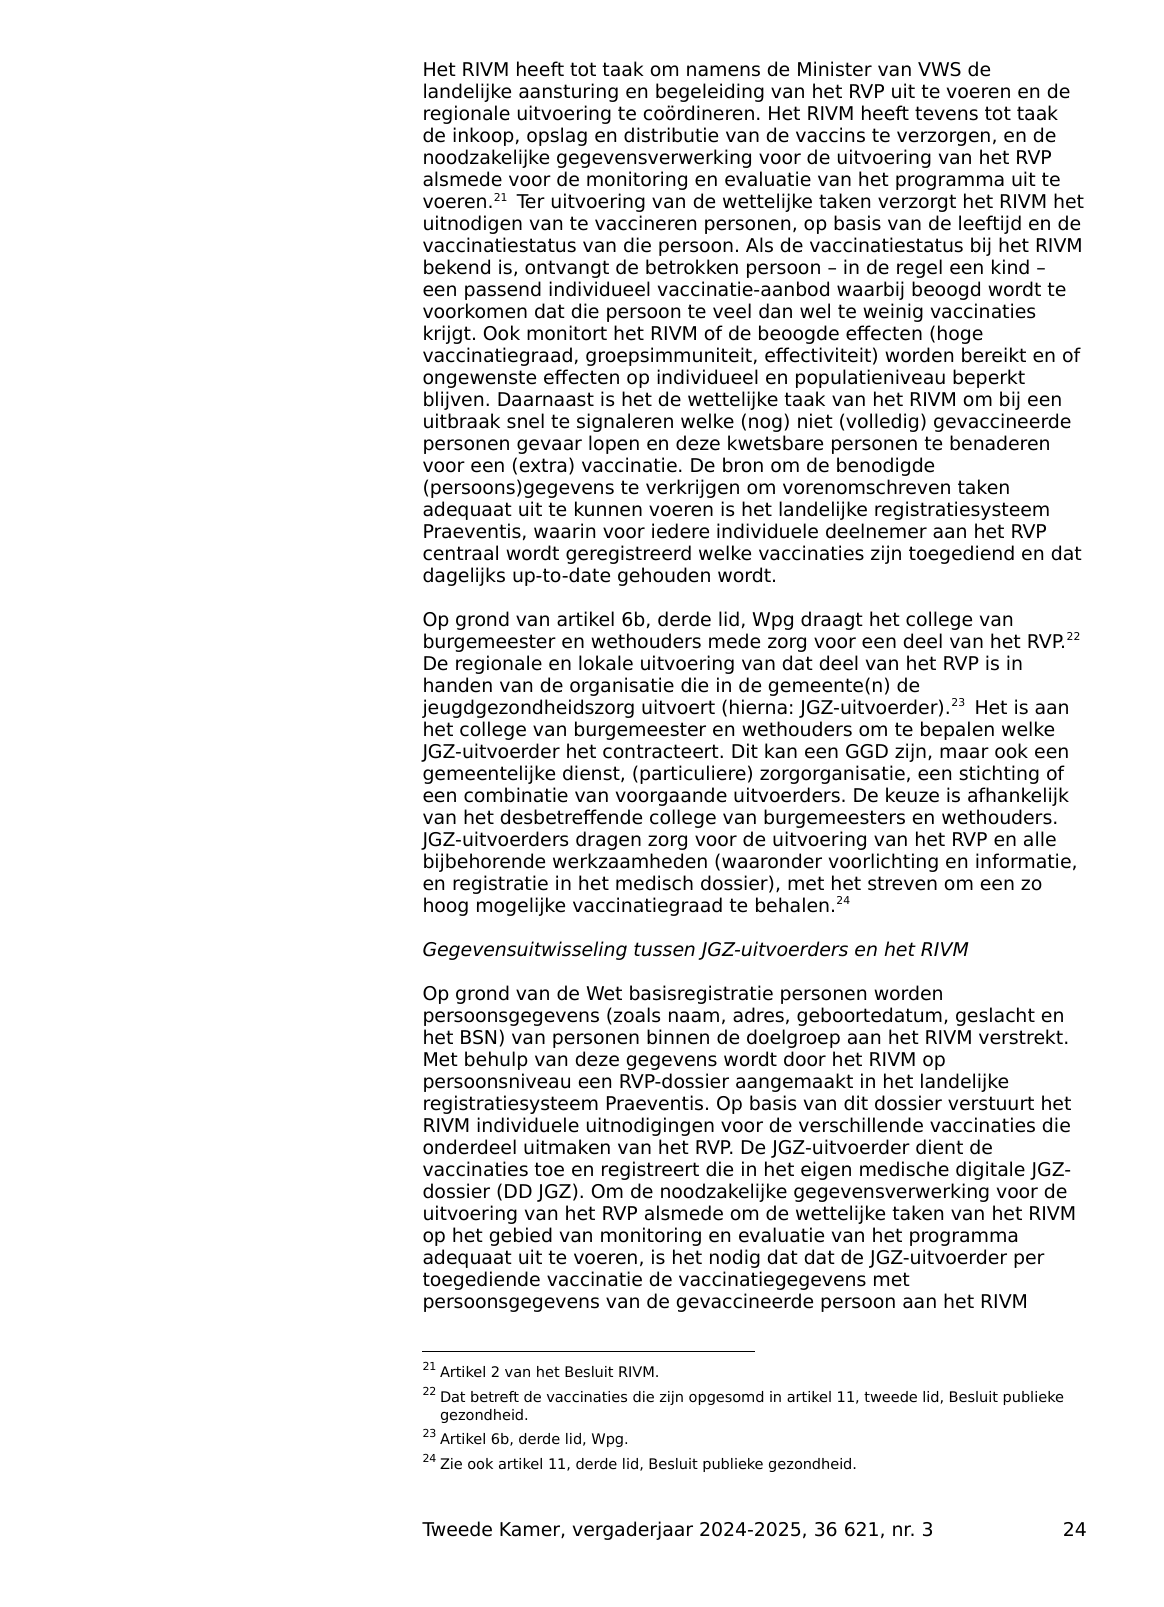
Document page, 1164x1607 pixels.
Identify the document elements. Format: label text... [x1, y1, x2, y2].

text Zie ook artikel 11, derde lid, Besluit publieke gezondheid. [422, 1452, 1087, 1474]
text Op grond van de Wet basisregistratie personen worden persoonsgegevens (zoals naam, adres, geboortedatum, geslacht en het BSN) van personen binnen de doelgroep aan het RIVM verstrekt. Met behulp van deze gegevens wordt door het RIVM op persoonsniveau een RVP-dossier aangemaakt in het landelijke registratiesysteem Praeventis. Op basis van dit dossier verstuurt het RIVM individuele uitnodigingen voor de verschillende vaccinaties die onderdeel uitmaken van het RVP. De JGZ-uitvoerder dient de vaccinaties toe en registreert die in het eigen medische digitale JGZ-dossier (DD JGZ). Om de noodzakelijke gegevensverwerking voor de uitvoering van het RVP alsmede om de wettelijke taken van het RIVM op het gebied van monitoring en evaluatie van het programma adequaat uit te voeren, is het nodig dat dat de JGZ-uitvoerder per toegediende vaccinatie de vaccinatiegegevens met persoonsgegevens van de gevaccineerde persoon aan het RIVM [422, 983, 1087, 1312]
text Op grond van artikel 6b, derde lid, Wpg draagt het college van burgemeester en wethouders mede zorg voor een deel van het RVP. De regionale en lokale uitvoering van dat deel van het RVP is in handen van de organisatie die in de gemeente(n) de jeugdgezondheidszorg uitvoert (hierna: JGZ-uitvoerder). Het is aan het college van burgemeester en wethouders om te bepalen welke JGZ-uitvoerder het contracteert. Dit kan een GGD zijn, maar ook een gemeentelijke dienst, (particuliere) zorgorganisatie, een stichting of een combinatie van voorgaande uitvoerders. De keuze is afhankelijk van het desbetreffende college van burgemeesters en wethouders. [422, 609, 1087, 828]
text Artikel 2 van het Besluit RIVM. [422, 1360, 1087, 1382]
text Het RIVM heeft tot taak om namens de Minister van VWS de landelijke aansturing en begeleiding van het RVP uit te voeren en de regionale uitvoering te coördineren. Het RIVM heeft tevens tot taak de inkoop, opslag en distributie van de vaccins te verzorgen, en de noodzakelijke gegevensverwerking voor de uitvoering van het RVP alsmede voor de monitoring en evaluatie van het programma uit te voeren. Ter uitvoering van de wettelijke taken verzorgt het RIVM het uitnodigen van te vaccineren personen, op basis van de leeftijd en de vaccinatiestatus van die persoon. Als de vaccinatiestatus bij het RIVM bekend is, ontvangt de betrokken persoon – in de regel een kind – een passend individueel vaccinatie-aanbod waarbij beoogd wordt te voorkomen dat die persoon te veel dan wel te weinig vaccinaties krijgt. Ook monitort het RIVM of de beoogde effecten (hoge vaccinatiegraad, groepsimmuniteit, effectiviteit) worden bereikt en of ongewenste effecten op individueel en populatieniveau beperkt blijven. Daarnaast is het de wettelijke taak van het RIVM om bij een uitbraak snel te signaleren welke (nog) niet (volledig) gevaccineerde personen gevaar lopen en deze kwetsbare personen te benaderen voor een (extra) vaccinatie. De bron om de benodigde (persoons)gegevens te verkrijgen om vorenomschreven taken adequaat uit te kunnen voeren is het landelijke registratiesysteem Praeventis, waarin voor iedere individuele deelnemer aan het RVP centraal wordt geregistreerd welke vaccinaties zijn toegediend en dat dagelijks up-to-date gehouden wordt. [422, 59, 1087, 587]
text Dat betreft de vaccinaties die zijn opgesomd in artikel 11, tweede lid, Besluit publieke gezondheid. [422, 1385, 1087, 1424]
text Artikel 6b, derde lid, Wpg. [422, 1427, 1087, 1449]
text JGZ-uitvoerders dragen zorg voor de uitvoering van het RVP en alle bijbehorende werkzaamheden (waaronder voorlichting en informatie, en registratie in het medisch dossier), met het streven om een zo hoog mogelijke vaccinatiegraad te behalen. [422, 828, 1087, 916]
subtitle Gegevensuitwisseling tussen JGZ-uitvoerders en het RIVM [422, 939, 1087, 961]
